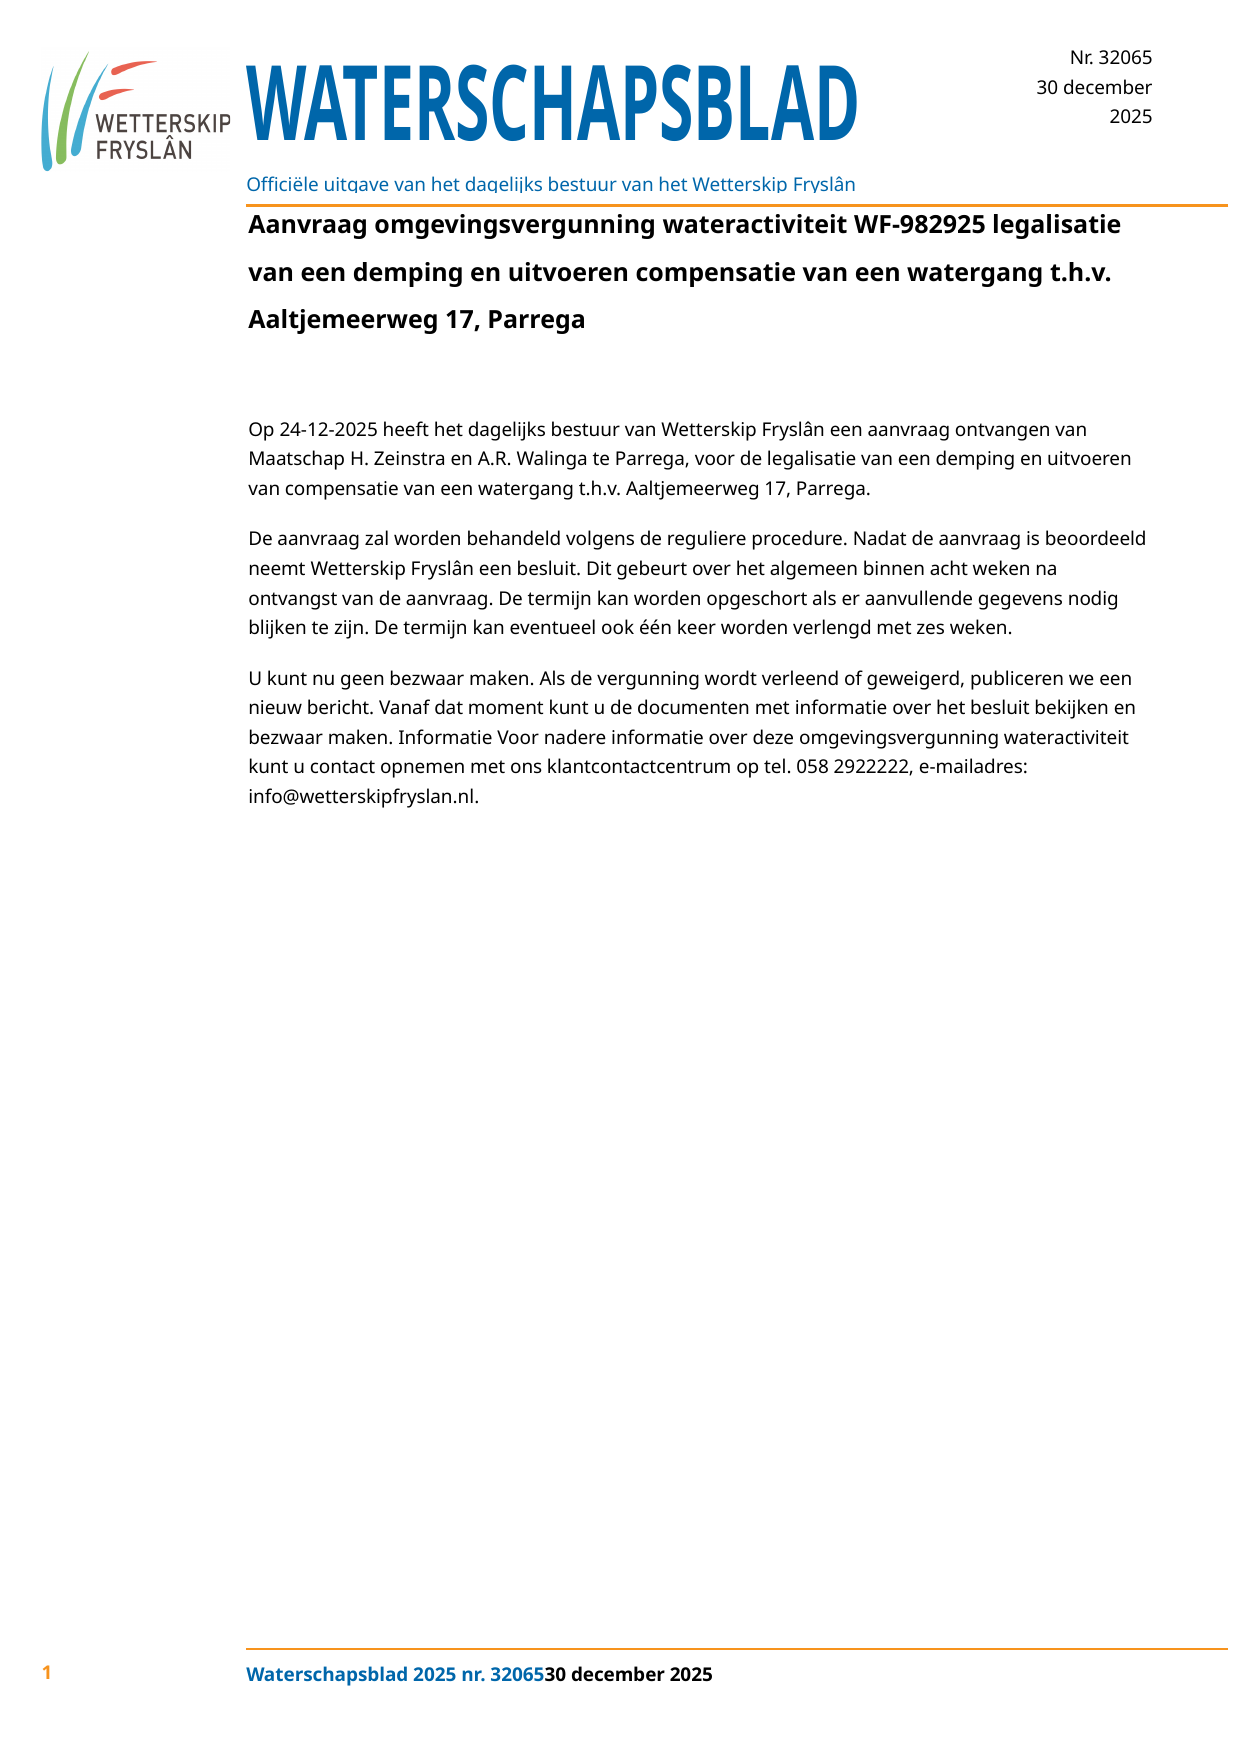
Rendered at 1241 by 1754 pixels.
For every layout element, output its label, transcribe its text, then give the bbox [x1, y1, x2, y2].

picture [41, 47, 231, 172]
text Aanvraag omgevingsvergunning wateractiviteit WF-982925 legalisatie van een demping en uitvoeren compensatie van een watergang t.h.v. Aaltjemeerweg 17, Parrega [248, 207, 1152, 336]
text Op 24-12-2025 heeft het dagelijks bestuur van Wetterskip Fryslân een aanvraag ontvangen van Maatschap H. Zeinstra en A.R. Walinga te Parrega, voor de legalisatie van een demping en uitvoeren van compensatie van een watergang t.h.v. Aaltjemeerweg 17, Parrega. [248, 416, 1152, 501]
text De aanvraag zal worden behandeld volgens de reguliere procedure. Nadat de aanvraag is beoordeeld neemt Wetterskip Fryslân een besluit. Dit gebeurt over het algemeen binnen acht weken na ontvangst van de aanvraag. De termijn kan worden opgeschort als er aanvullende gegevens nodig blijken te zijn. De termijn kan eventueel ook één keer worden verlengd met zes weken. [248, 526, 1152, 640]
text U kunt nu geen bezwaar maken. Als de vergunning wordt verleend of geweigerd, publiceren we een nieuw bericht. Vanaf dat moment kunt u de documenten met informatie over het besluit bekijken en bezwaar maken. Informatie Voor nadere informatie over deze omgevingsvergunning wateractiviteit kunt u contact opnemen met ons klantcontactcentrum op tel. 058 2922222, e-mailadres: info@wetterskipfryslan.nl. [248, 665, 1152, 809]
